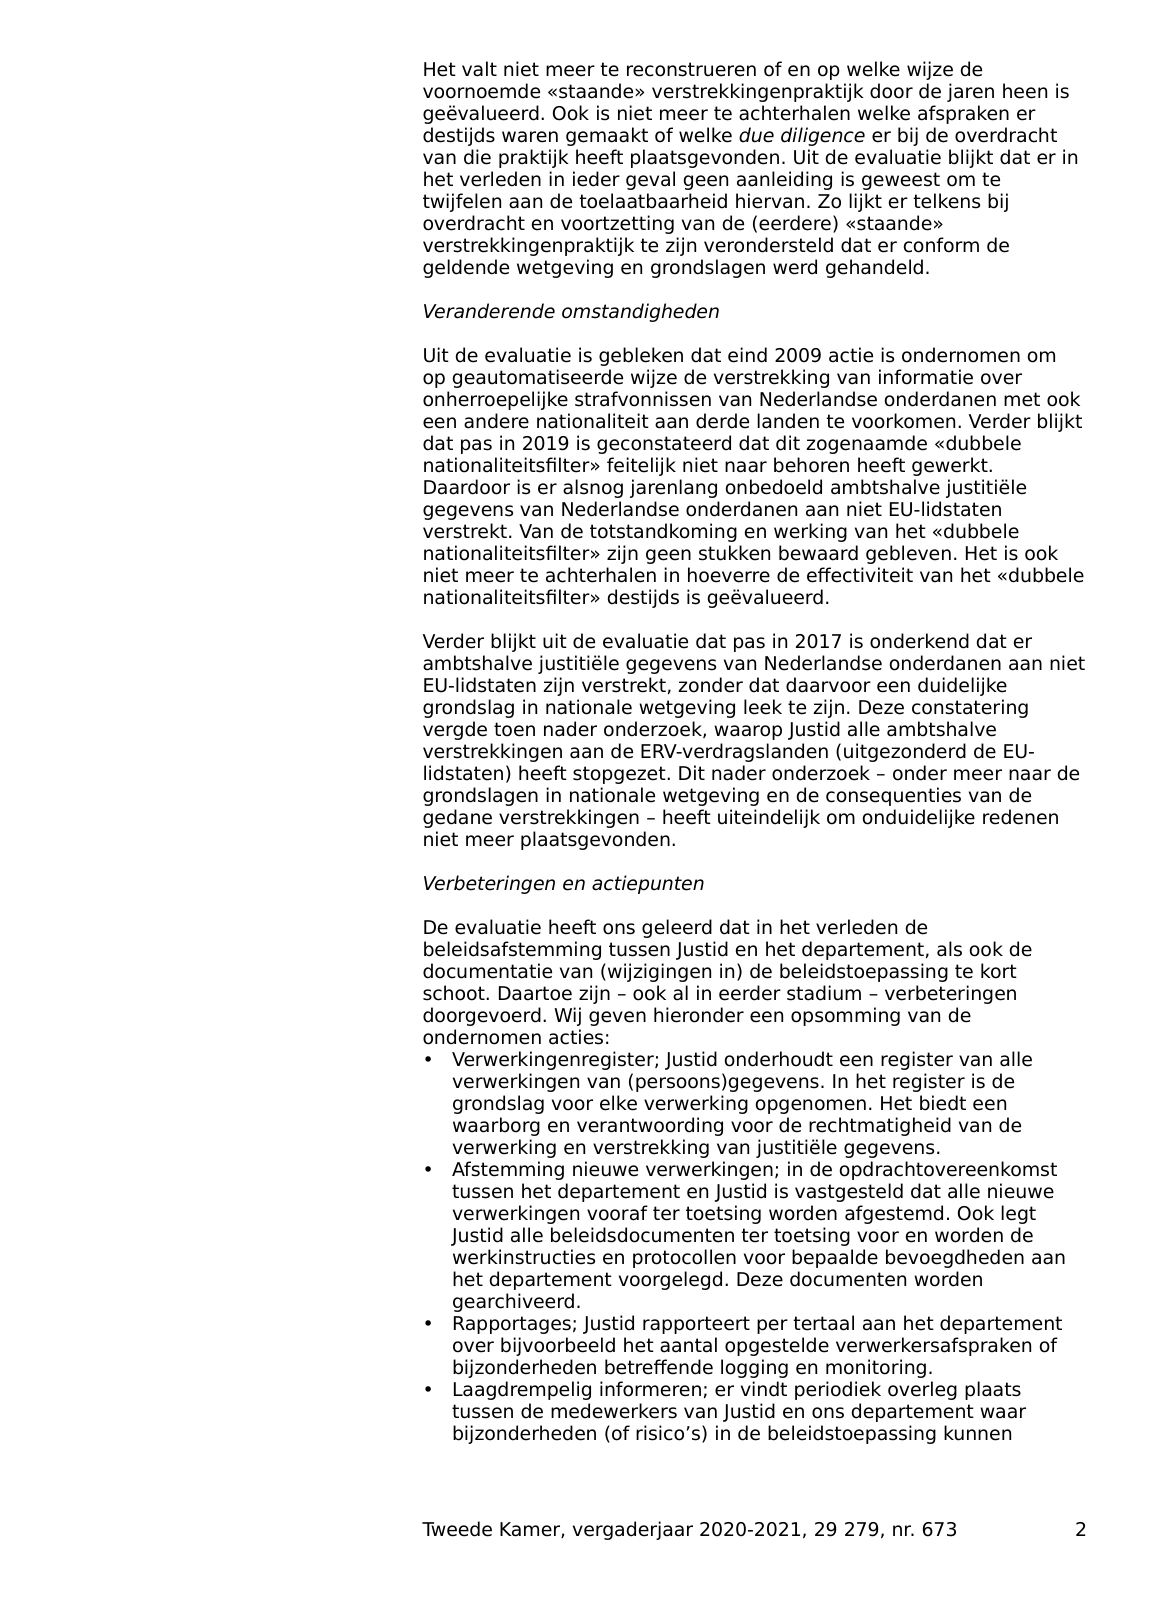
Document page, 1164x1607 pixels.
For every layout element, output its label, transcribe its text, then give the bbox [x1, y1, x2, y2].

text Uit de evaluatie is gebleken dat eind 2009 actie is ondernomen om op geautomatiseerde wijze de verstrekking van informatie over onherroepelijke strafvonnissen van Nederlandse onderdanen met ook een andere nationaliteit aan derde landen te voorkomen. Verder blijkt dat pas in 2019 is geconstateerd dat dit zogenaamde «dubbele nationaliteitsfilter» feitelijk niet naar behoren heeft gewerkt. Daardoor is er alsnog jarenlang onbedoeld ambtshalve justitiële gegevens van Nederlandse onderdanen aan niet EU-lidstaten verstrekt. Van de totstandkoming en werking van het «dubbele nationaliteitsfilter» zijn geen stukken bewaard gebleven. Het is ook niet meer te achterhalen in hoeverre de effectiviteit van het «dubbele nationaliteitsfilter» destijds is geëvalueerd. [422, 345, 1087, 609]
text • Verwerkingenregister; Justid onderhoudt een register van alle verwerkingen van (persoons)gegevens. In het register is de grondslag voor elke verwerking opgenomen. Het biedt een waarborg en verantwoording voor de rechtmatigheid van de verwerking en verstrekking van justitiële gegevens. [422, 1049, 1087, 1159]
text • Afstemming nieuwe verwerkingen; in de opdrachtovereenkomst tussen het departement en Justid is vastgesteld dat alle nieuwe verwerkingen vooraf ter toetsing worden afgestemd. Ook legt Justid alle beleidsdocumenten ter toetsing voor en worden de werkinstructies en protocollen voor bepaalde bevoegdheden aan het departement voorgelegd. Deze documenten worden gearchiveerd. [422, 1159, 1087, 1313]
text Het valt niet meer te reconstrueren of en op welke wijze de voornoemde «staande» verstrekkingenpraktijk door de jaren heen is geëvalueerd. Ook is niet meer te achterhalen welke afspraken er destijds waren gemaakt of welke due diligence er bij de overdracht van die praktijk heeft plaatsgevonden. Uit de evaluatie blijkt dat er in het verleden in ieder geval geen aanleiding is geweest om te twijfelen aan de toelaatbaarheid hiervan. Zo lijkt er telkens bij overdracht en voortzetting van de (eerdere) «staande» verstrekkingenpraktijk te zijn verondersteld dat er conform de geldende wetgeving en grondslagen werd gehandeld. [422, 59, 1087, 279]
text De evaluatie heeft ons geleerd dat in het verleden de beleidsafstemming tussen Justid en het departement, als ook de documentatie van (wijzigingen in) de beleidstoepassing te kort schoot. Daartoe zijn – ook al in eerder stadium – verbeteringen doorgevoerd. Wij geven hieronder een opsomming van de ondernomen acties: [422, 917, 1087, 1049]
subtitle Verbeteringen en actiepunten [422, 873, 1087, 895]
text Verder blijkt uit de evaluatie dat pas in 2017 is onderkend dat er ambtshalve justitiële gegevens van Nederlandse onderdanen aan niet EU-lidstaten zijn verstrekt, zonder dat daarvoor een duidelijke grondslag in nationale wetgeving leek te zijn. Deze constatering vergde toen nader onderzoek, waarop Justid alle ambtshalve verstrekkingen aan de ERV-verdragslanden (uitgezonderd de EU-lidstaten) heeft stopgezet. Dit nader onderzoek – onder meer naar de grondslagen in nationale wetgeving en de consequenties van de gedane verstrekkingen – heeft uiteindelijk om onduidelijke redenen niet meer plaatsgevonden. [422, 631, 1087, 851]
text • Rapportages; Justid rapporteert per tertaal aan het departement over bijvoorbeeld het aantal opgestelde verwerkersafspraken of bijzonderheden betreffende logging en monitoring. [422, 1313, 1087, 1379]
text • Laagdrempelig informeren; er vindt periodiek overleg plaats tussen de medewerkers van Justid en ons departement waar bijzonderheden (of risico’s) in de beleidstoepassing kunnen [422, 1379, 1087, 1445]
subtitle Veranderende omstandigheden [422, 301, 1087, 323]
